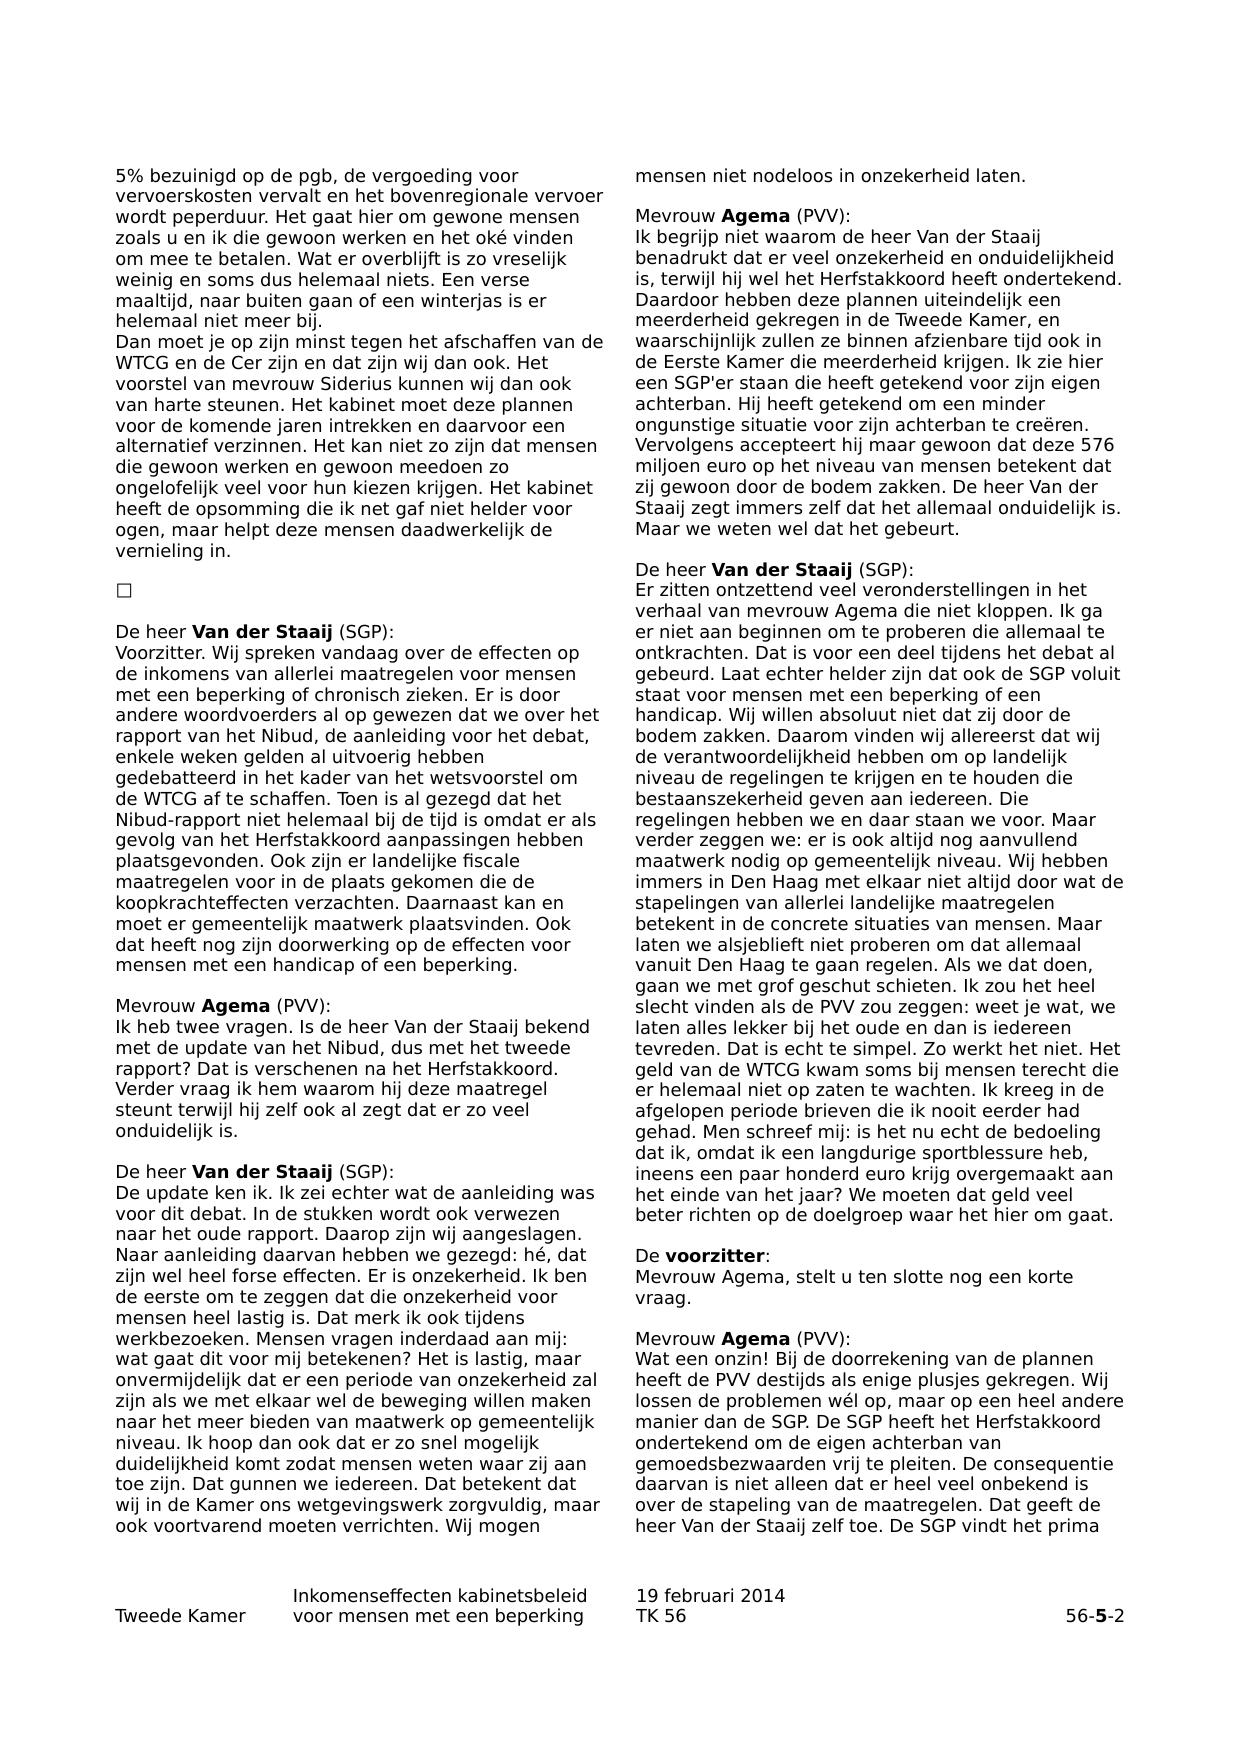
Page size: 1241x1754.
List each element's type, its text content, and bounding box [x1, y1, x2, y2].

text Dan moet je op zijn minst tegen het afschaffen van de WTCG en de Cer zijn en dat zijn wij dan ook. Het voorstel van mevrouw Siderius kunnen wij dan ook van harte steunen. Het kabinet moet deze plannen voor de komende jaren intrekken en daarvoor een alternatief verzinnen. Het kan niet zo zijn dat mensen die gewoon werken en gewoon meedoen zo ongelofelijk veel voor hun kiezen krijgen. Het kabinet heeft de opsomming die ik net gaf niet helder voor ogen, maar helpt deze mensen daadwerkelijk de vernieling in. [115, 332, 605, 561]
text Mevrouw Agema (PVV): [635, 206, 1125, 227]
text Mevrouw Agema, stelt u ten slotte nog een korte vraag. [635, 1267, 1125, 1308]
text De heer Van der Staaij (SGP): [115, 622, 605, 643]
text Voorzitter. Wij spreken vandaag over de effecten op de inkomens van allerlei maatregelen voor mensen met een beperking of chronisch zieken. Er is door andere woordvoerders al op gewezen dat we over het rapport van het Nibud, de aanleiding voor het debat, enkele weken gelden al uitvoerig hebben gedebatteerd in het kader van het wetsvoorstel om de WTCG af te schaffen. Toen is al gezegd dat het Nibud-rapport niet helemaal bij de tijd is omdat er als gevolg van het Herfstakkoord aanpassingen hebben plaatsgevonden. Ook zijn er landelijke fiscale maatregelen voor in de plaats gekomen die de koopkrachteffecten verzachten. Daarnaast kan en moet er gemeentelijk maatwerk plaatsvinden. Ook dat heeft nog zijn doorwerking op de effecten voor mensen met een handicap of een beperking. [115, 643, 605, 976]
text De heer Van der Staaij (SGP): [635, 559, 1125, 580]
text Mevrouw Agema (PVV): [635, 1328, 1125, 1349]
text 5% bezuinigd op de pgb, de vergoeding voor vervoerskosten vervalt en het bovenregionale vervoer wordt peperduur. Het gaat hier om gewone mensen zoals u en ik die gewoon werken en het oké vinden om mee te betalen. Wat er overblijft is zo vreselijk weinig en soms dus helemaal niets. Een verse maaltijd, naar buiten gaan of een winterjas is er helemaal niet meer bij. [115, 165, 605, 332]
text mensen niet nodeloos in onzekerheid laten. [635, 165, 1125, 186]
text Er zitten ontzettend veel veronderstellingen in het verhaal van mevrouw Agema die niet kloppen. Ik ga er niet aan beginnen om te proberen die allemaal te ontkrachten. Dat is voor een deel tijdens het debat al gebeurd. Laat echter helder zijn dat ook de SGP voluit staat voor mensen met een beperking of een handicap. Wij willen absoluut niet dat zij door de bodem zakken. Daarom vinden wij allereerst dat wij de verantwoordelijkheid hebben om op landelijk niveau de regelingen te krijgen en te houden die bestaanszekerheid geven aan iedereen. Die regelingen hebben we en daar staan we voor. Maar verder zeggen we: er is ook altijd nog aanvullend maatwerk nodig op gemeentelijk niveau. Wij hebben immers in Den Haag met elkaar niet altijd door wat de stapelingen van allerlei landelijke maatregelen betekent in de concrete situaties van mensen. Maar laten we alsjeblieft niet proberen om dat allemaal vanuit Den Haag te gaan regelen. Als we dat doen, gaan we met grof geschut schieten. Ik zou het heel slecht vinden als de PVV zou zeggen: weet je wat, we laten alles lekker bij het oude en dan is iedereen tevreden. Dat is echt te simpel. Zo werkt het niet. Het geld van de WTCG kwam soms bij mensen terecht die er helemaal niet op zaten te wachten. Ik kreeg in de afgelopen periode brieven die ik nooit eerder had gehad. Men schreef mij: is het nu echt de bedoeling dat ik, omdat ik een langdurige sportblessure heb, ineens een paar honderd euro krijg overgemaakt aan het einde van het jaar? We moeten dat geld veel beter richten op de doelgroep waar het hier om gaat. [635, 580, 1125, 1226]
text De voorzitter: [635, 1246, 1125, 1267]
text Wat een onzin! Bij de doorrekening van de plannen heeft de PVV destijds als enige plusjes gekregen. Wij lossen de problemen wél op, maar op een heel andere manier dan de SGP. De SGP heeft het Herfstakkoord ondertekend om de eigen achterban van gemoedsbezwaarden vrij te pleiten. De consequentie daarvan is niet alleen dat er heel veel onbekend is over de stapeling van de maatregelen. Dat geeft de heer Van der Staaij zelf toe. De SGP vindt het prima [635, 1349, 1125, 1537]
text De heer Van der Staaij (SGP): [115, 1162, 605, 1182]
text De update ken ik. Ik zei echter wat de aanleiding was voor dit debat. In de stukken wordt ook verwezen naar het oude rapport. Daarop zijn wij aangeslagen. Naar aanleiding daarvan hebben we gezegd: hé, dat zijn wel heel forse effecten. Er is onzekerheid. Ik ben de eerste om te zeggen dat die onzekerheid voor mensen heel lastig is. Dat merk ik ook tijdens werkbezoeken. Mensen vragen inderdaad aan mij: wat gaat dit voor mij betekenen? Het is lastig, maar onvermijdelijk dat er een periode van onzekerheid zal zijn als we met elkaar wel de beweging willen maken naar het meer bieden van maatwerk op gemeentelijk niveau. Ik hoop dan ook dat er zo snel mogelijk duidelijkheid komt zodat mensen weten waar zij aan toe zijn. Dat gunnen we iedereen. Dat betekent dat wij in de Kamer ons wetgevingswerk zorgvuldig, maar ook voortvarend moeten verrichten. Wij mogen [115, 1182, 605, 1537]
text Ik begrijp niet waarom de heer Van der Staaij benadrukt dat er veel onzekerheid en onduidelijkheid is, terwijl hij wel het Herfstakkoord heeft ondertekend. Daardoor hebben deze plannen uiteindelijk een meerderheid gekregen in de Tweede Kamer, en waarschijnlijk zullen ze binnen afzienbare tijd ook in de Eerste Kamer die meerderheid krijgen. Ik zie hier een SGP'er staan die heeft getekend voor zijn eigen achterban. Hij heeft getekend om een minder ongunstige situatie voor zijn achterban te creëren. Vervolgens accepteert hij maar gewoon dat deze 576 miljoen euro op het niveau van mensen betekent dat zij gewoon door de bodem zakken. De heer Van der Staaij zegt immers zelf dat het allemaal onduidelijk is. Maar we weten wel dat het gebeurt. [635, 227, 1125, 539]
text ⬜ [115, 581, 605, 602]
text Ik heb twee vragen. Is de heer Van der Staaij bekend met de update van het Nibud, dus met het tweede rapport? Dat is verschenen na het Herfstakkoord. Verder vraag ik hem waarom hij deze maatregel steunt terwijl hij zelf ook al zegt dat er zo veel onduidelijk is. [115, 1017, 605, 1142]
text Mevrouw Agema (PVV): [115, 996, 605, 1017]
